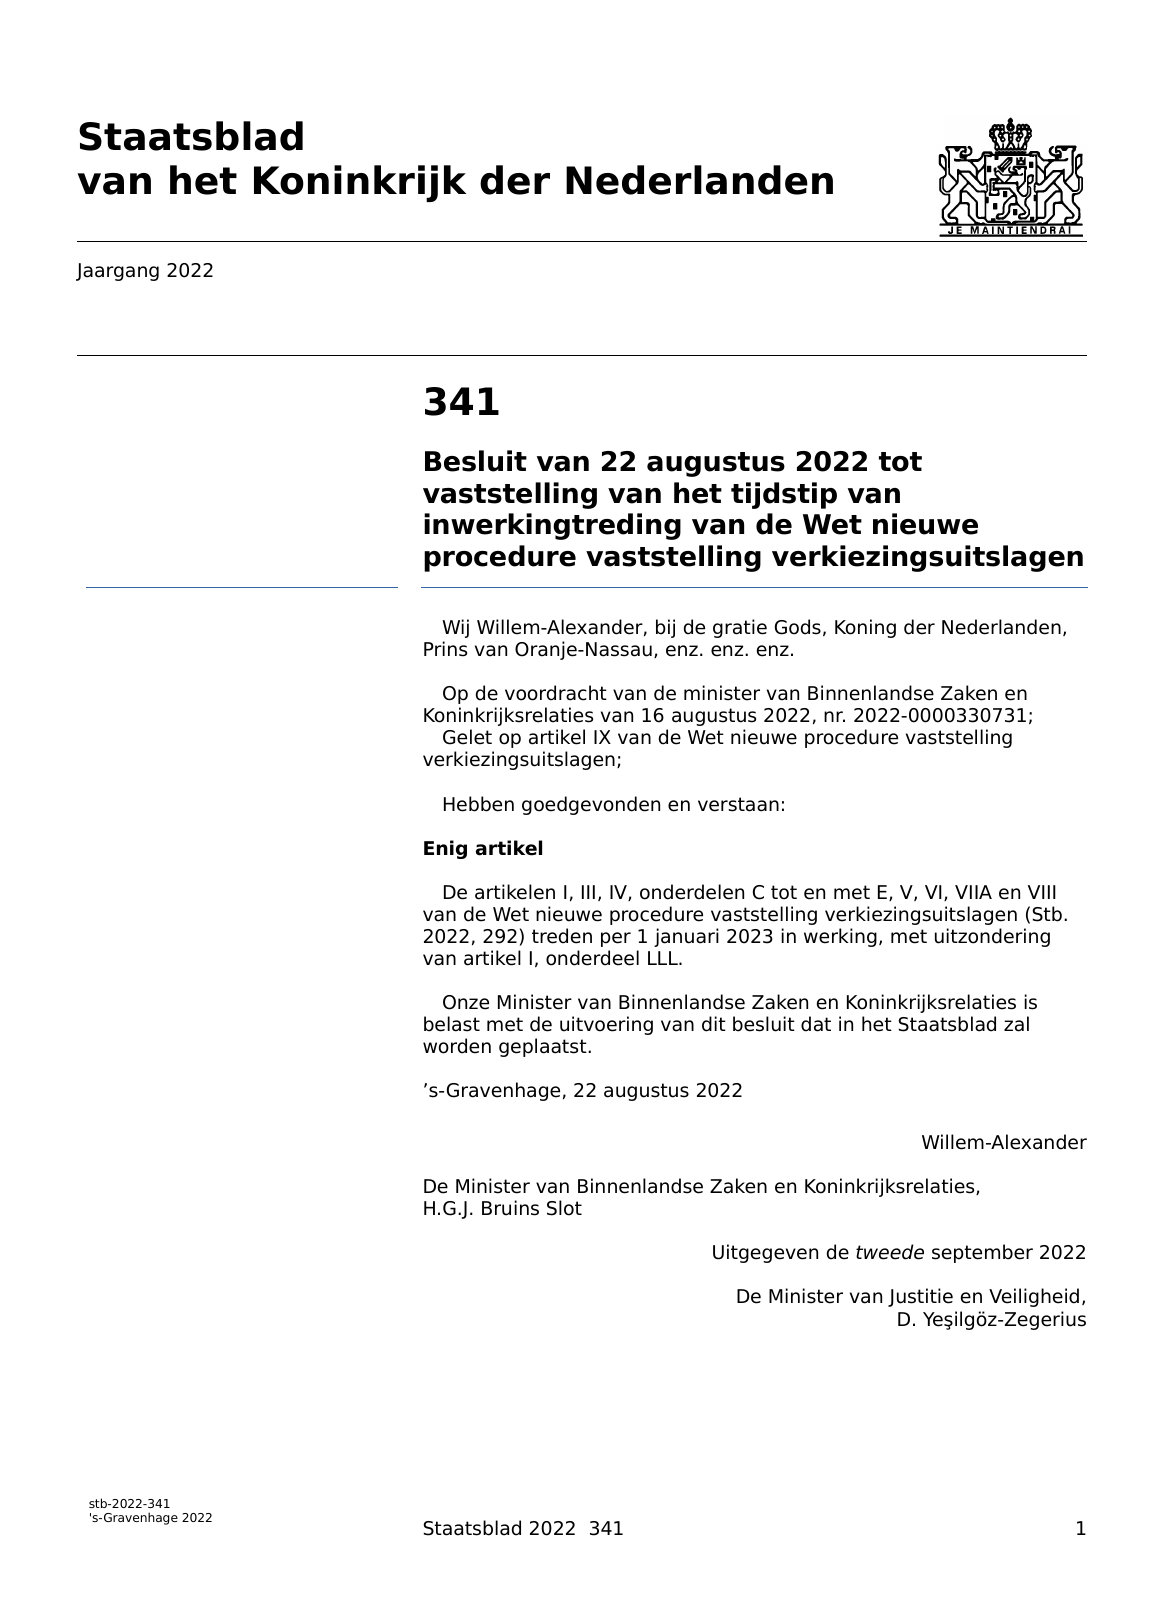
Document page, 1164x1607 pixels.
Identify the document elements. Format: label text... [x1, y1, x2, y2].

text ’s-Gravenhage, 22 augustus 2022 [422, 1080, 1087, 1102]
text Hebben goedgevonden en verstaan: [422, 793, 1087, 815]
subtitle 341 [422, 381, 1087, 424]
text stb-2022-341 [88, 1497, 323, 1511]
text De Minister van Binnenlandse Zaken en Koninkrijksrelaties, H.G.J. Bruins Slot [422, 1176, 1087, 1220]
table_header [886, 100, 1087, 241]
text Besluit van 22 augustus 2022 tot vaststelling van het tijdstip van inwerkingtreding van de Wet nieuwe procedure vaststelling verkiezingsuitslagen [422, 447, 1087, 573]
picture [936, 115, 1087, 240]
text Uitgegeven de tweede september 2022 [422, 1242, 1087, 1264]
table_cell Jaargang 2022 [77, 242, 1087, 355]
text Onze Minister van Binnenlandse Zaken en Koninkrijksrelaties is belast met de uitvoering van dit besluit dat in het Staatsblad zal worden geplaatst. [422, 992, 1087, 1058]
text De artikelen I, III, IV, onderdelen C tot en met E, V, VI, VIIA en VIII van de Wet nieuwe procedure vaststelling verkiezingsuitslagen (Stb. 2022, 292) treden per 1 januari 2023 in werking, met uitzondering van artikel I, onderdeel LLL. [422, 882, 1087, 970]
text Op de voordracht van de minister van Binnenlandse Zaken en Koninkrijksrelaties van 16 augustus 2022, nr. 2022-0000330731; [422, 683, 1087, 727]
text 's-Gravenhage 2022 [88, 1511, 323, 1525]
text De Minister van Justitie en Veiligheid, D. Yeşilgöz-Zegerius [422, 1286, 1087, 1330]
table_header Staatsblad van het Koninkrijk der Nederlanden [77, 100, 886, 241]
text Wij Willem-Alexander, bij de gratie Gods, Koning der Nederlanden, Prins van Oranje-Nassau, enz. enz. enz. [422, 617, 1087, 661]
text Gelet op artikel IX van de Wet nieuwe procedure vaststelling verkiezingsuitslagen; [422, 727, 1087, 771]
text Willem-Alexander [422, 1132, 1087, 1154]
subtitle Enig artikel [422, 838, 1087, 859]
